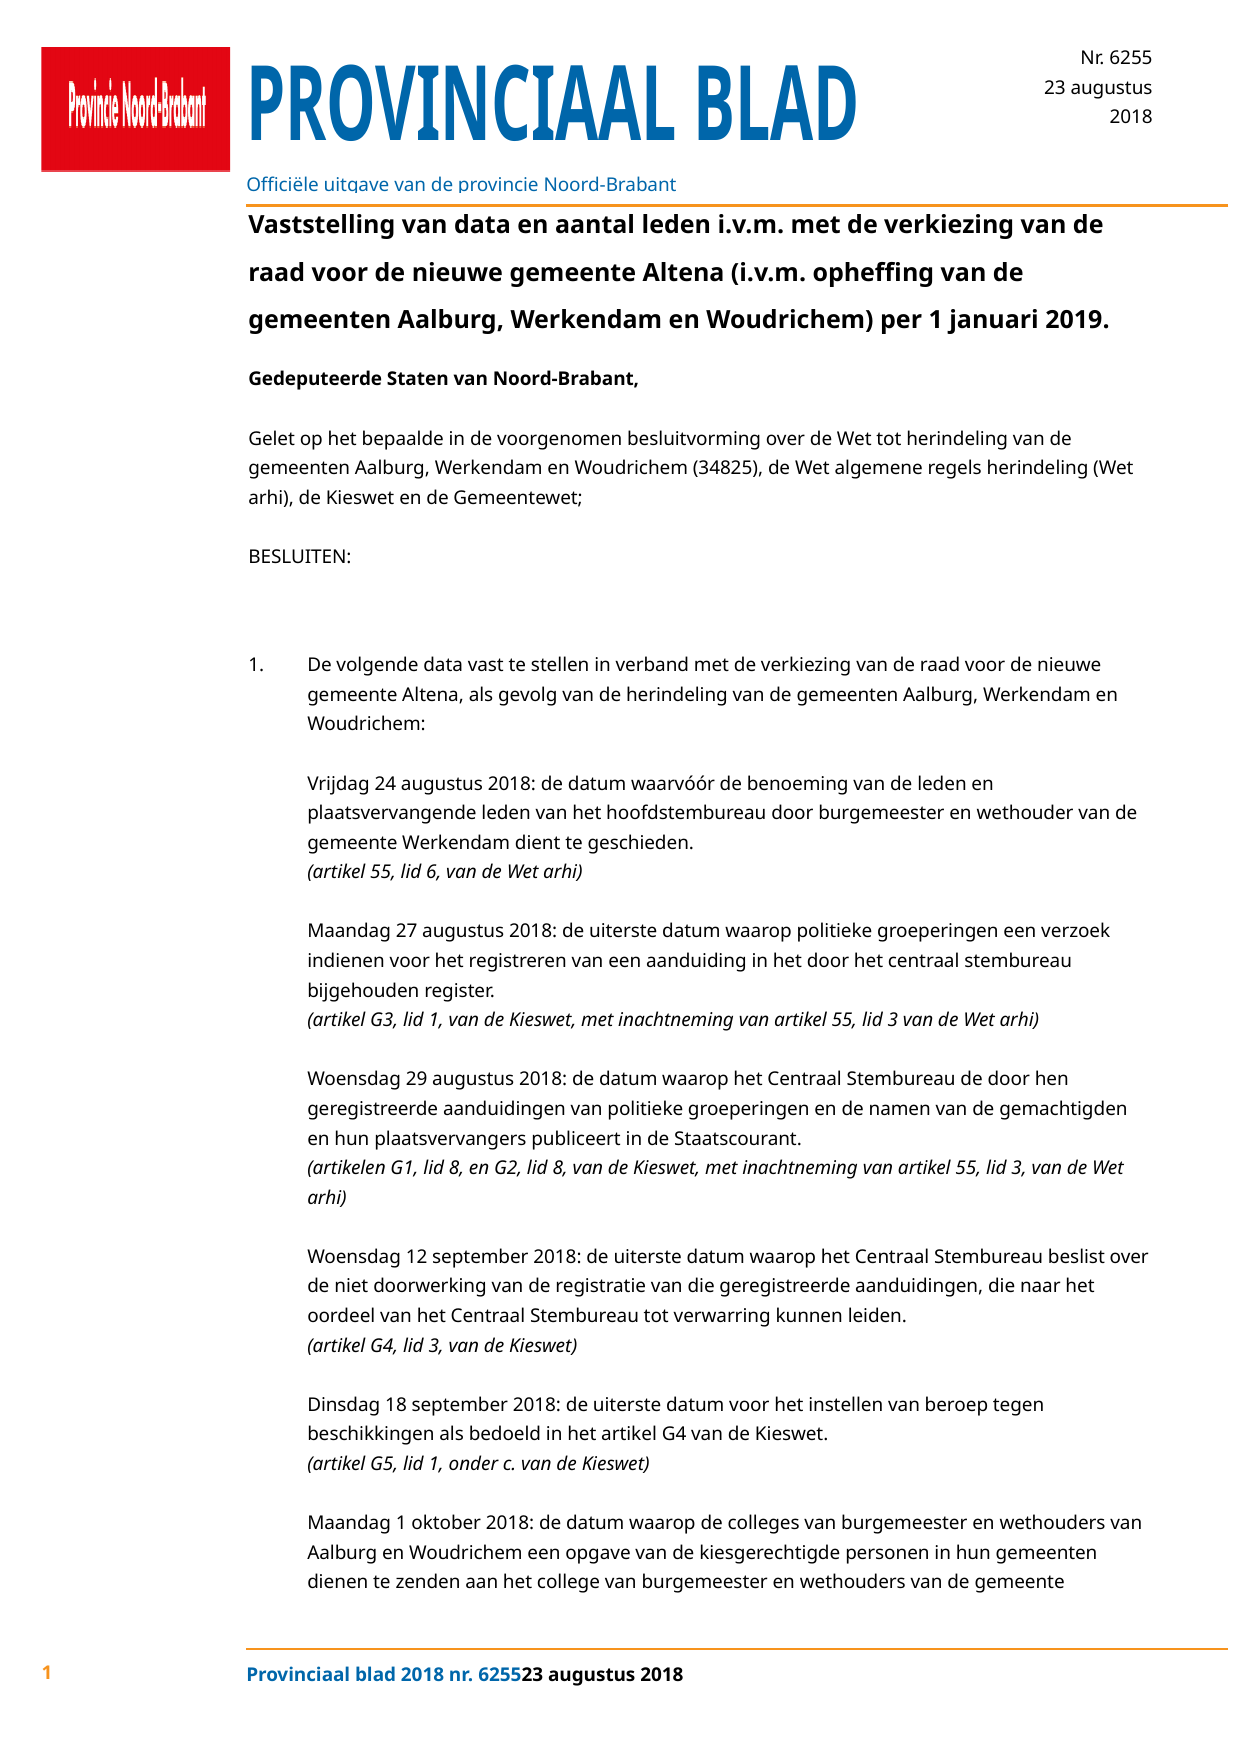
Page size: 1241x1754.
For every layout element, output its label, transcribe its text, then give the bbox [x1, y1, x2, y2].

list (artikel G4, lid 3, van de Kieswet) [248, 1332, 1152, 1358]
list (artikel G5, lid 1, onder c. van de Kieswet) [248, 1450, 1152, 1476]
text BESLUITEN: [248, 543, 1152, 569]
list Woensdag 12 september 2018: de uiterste datum waarop het Centraal Stembureau beslist over de niet doorwerking van de registratie van die geregistreerde aanduidingen, die naar het oordeel van het Centraal Stembureau tot verwarring kunnen leiden. [248, 1243, 1152, 1328]
text Gedeputeerde Staten van Noord-Brabant, [248, 366, 1152, 391]
list (artikelen G1, lid 8, en G2, lid 8, van de Kieswet, met inachtneming van artikel 55, lid 3, van de Wet arhi) [248, 1154, 1152, 1210]
list Maandag 1 oktober 2018: de datum waarop de colleges van burgemeester en wethouders van Aalburg en Woudrichem een opgave van de kiesgerechtigde personen in hun gemeenten dienen te zenden aan het college van burgemeester en wethouders van de gemeente [248, 1509, 1152, 1594]
list Maandag 27 augustus 2018: de uiterste datum waarop politieke groeperingen een verzoek indienen voor het registreren van een aanduiding in het door het centraal stembureau bijgehouden register. [248, 918, 1152, 1003]
list De volgende data vast te stellen in verband met de verkiezing van de raad voor de nieuwe gemeente Altena, als gevolg van de herindeling van de gemeenten Aalburg, Werkendam en Woudrichem: [248, 651, 1152, 736]
text Gelet op het bepaalde in de voorgenomen besluitvorming over de Wet tot herindeling van de gemeenten Aalburg, Werkendam en Woudrichem (34825), de Wet algemene regels herindeling (Wet arhi), de Kieswet en de Gemeentewet; [248, 425, 1152, 509]
list Woensdag 29 augustus 2018: de datum waarop het Centraal Stembureau de door hen geregistreerde aanduidingen van politieke groeperingen en de namen van de gemachtigden en hun plaatsvervangers publiceert in de Staatscourant. [248, 1066, 1152, 1151]
list Dinsdag 18 september 2018: de uiterste datum voor het instellen van beroep tegen beschikkingen als bedoeld in het artikel G4 van de Kieswet. [248, 1391, 1152, 1446]
picture [41, 47, 231, 172]
list (artikel G3, lid 1, van de Kieswet, met inachtneming van artikel 55, lid 3 van de Wet arhi) [248, 1006, 1152, 1032]
text Vaststelling van data en aantal leden i.v.m. met de verkiezing van de raad voor de nieuwe gemeente Altena (i.v.m. opheffing van de gemeenten Aalburg, Werkendam en Woudrichem) per 1 januari 2019. [248, 207, 1152, 336]
list Vrijdag 24 augustus 2018: de datum waarvóór de benoeming van de leden en plaatsvervangende leden van het hoofdstembureau door burgemeester en wethouder van de gemeente Werkendam dient te geschieden. [248, 770, 1152, 855]
list (artikel 55, lid 6, van de Wet arhi) [248, 858, 1152, 884]
